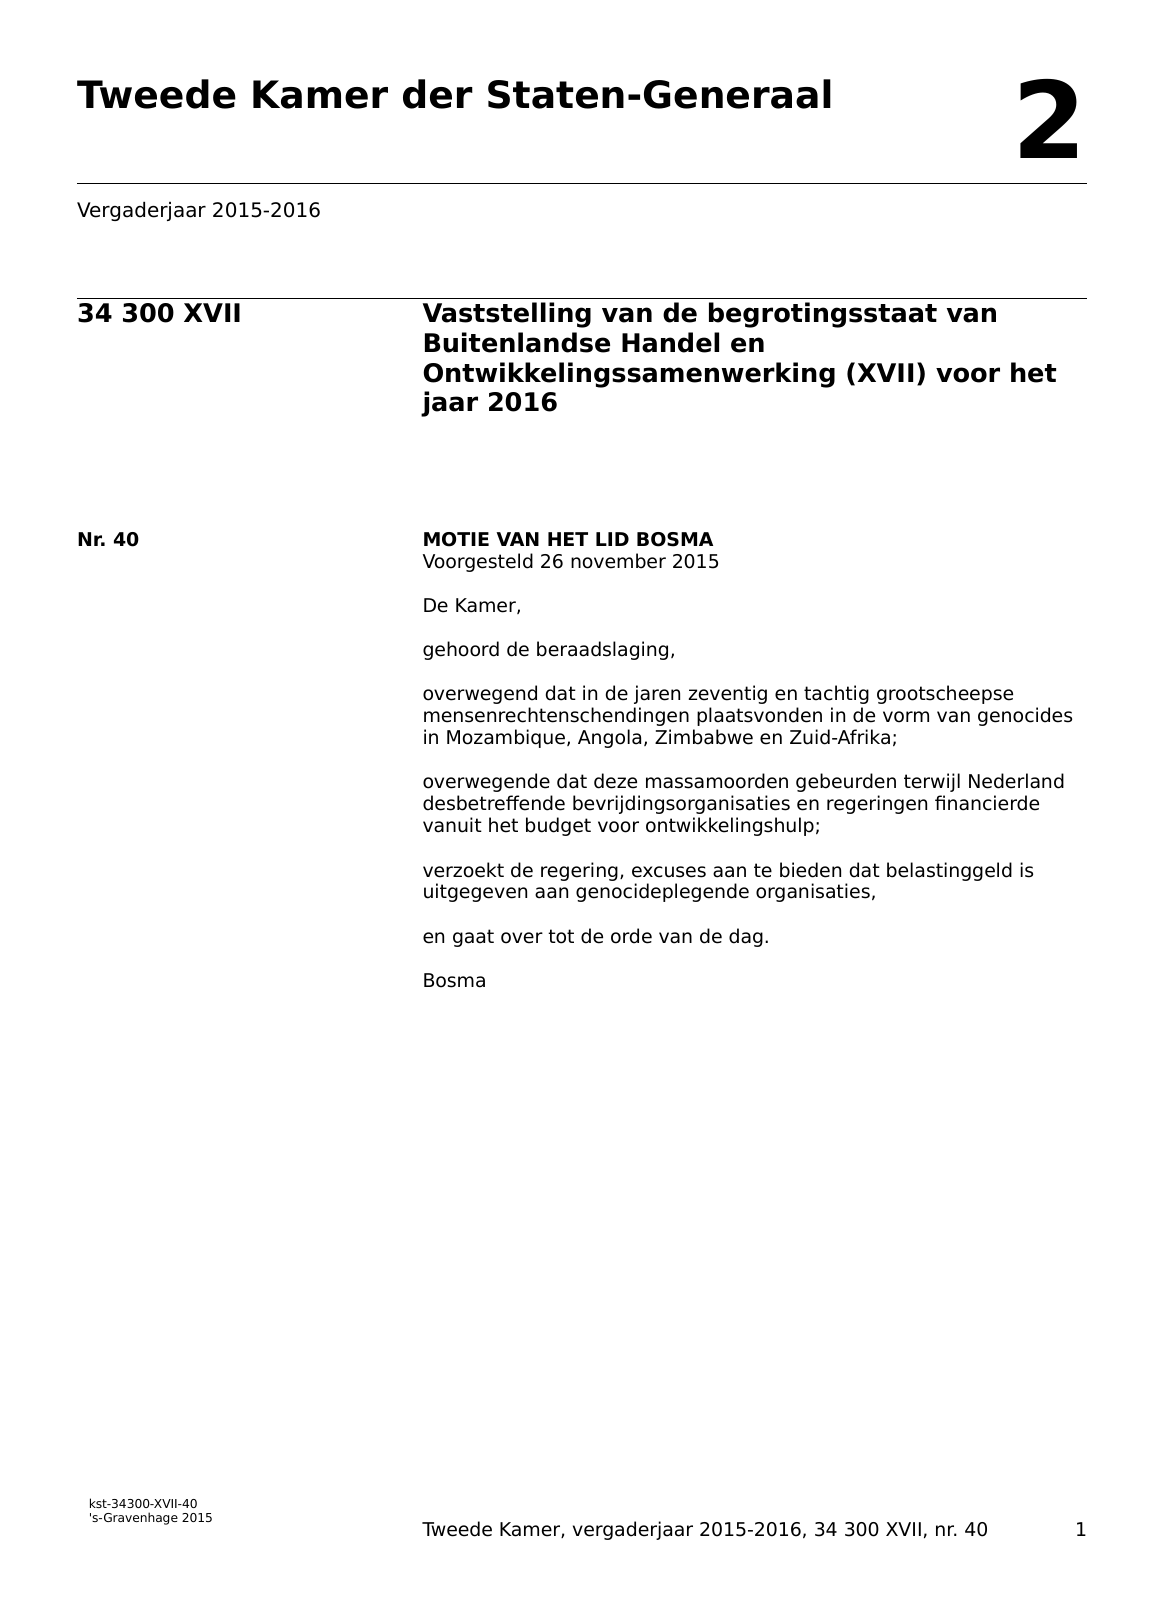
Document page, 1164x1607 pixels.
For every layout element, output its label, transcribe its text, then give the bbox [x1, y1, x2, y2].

table_cell Vergaderjaar 2015-2016 [77, 184, 1087, 298]
text overwegend dat in de jaren zeventig en tachtig grootscheepse mensenrechtenschendingen plaatsvonden in de vorm van genocides in Mozambique, Angola, Zimbabwe en Zuid-Afrika; [422, 683, 1087, 749]
text gehoord de beraadslaging, [422, 639, 1087, 661]
subtitle 34 300 XVII Vaststelling van de begrotingsstaat van Buitenlandse Handel en Ontwikkelingssamenwerking (XVII) voor het jaar 2016 [77, 299, 1087, 418]
text Voorgesteld 26 november 2015 [422, 551, 1087, 573]
text De Kamer, [422, 595, 1087, 617]
text verzoekt de regering, excuses aan te bieden dat belastinggeld is uitgegeven aan genocideplegende organisaties, [422, 859, 1087, 903]
text overwegende dat deze massamoorden gebeurden terwijl Nederland desbetreffende bevrijdingsorganisaties en regeringen financierde vanuit het budget voor ontwikkelingshulp; [422, 771, 1087, 837]
table_header Tweede Kamer der Staten-Generaal [77, 59, 886, 183]
text en gaat over tot de orde van de dag. [422, 926, 1087, 948]
subtitle Nr. 40 MOTIE VAN HET LID BOSMA [77, 529, 1087, 551]
text 's-Gravenhage 2015 [88, 1511, 323, 1525]
table_header 2 [886, 59, 1087, 183]
text kst-34300-XVII-40 [88, 1497, 323, 1511]
text Bosma [422, 970, 1087, 992]
